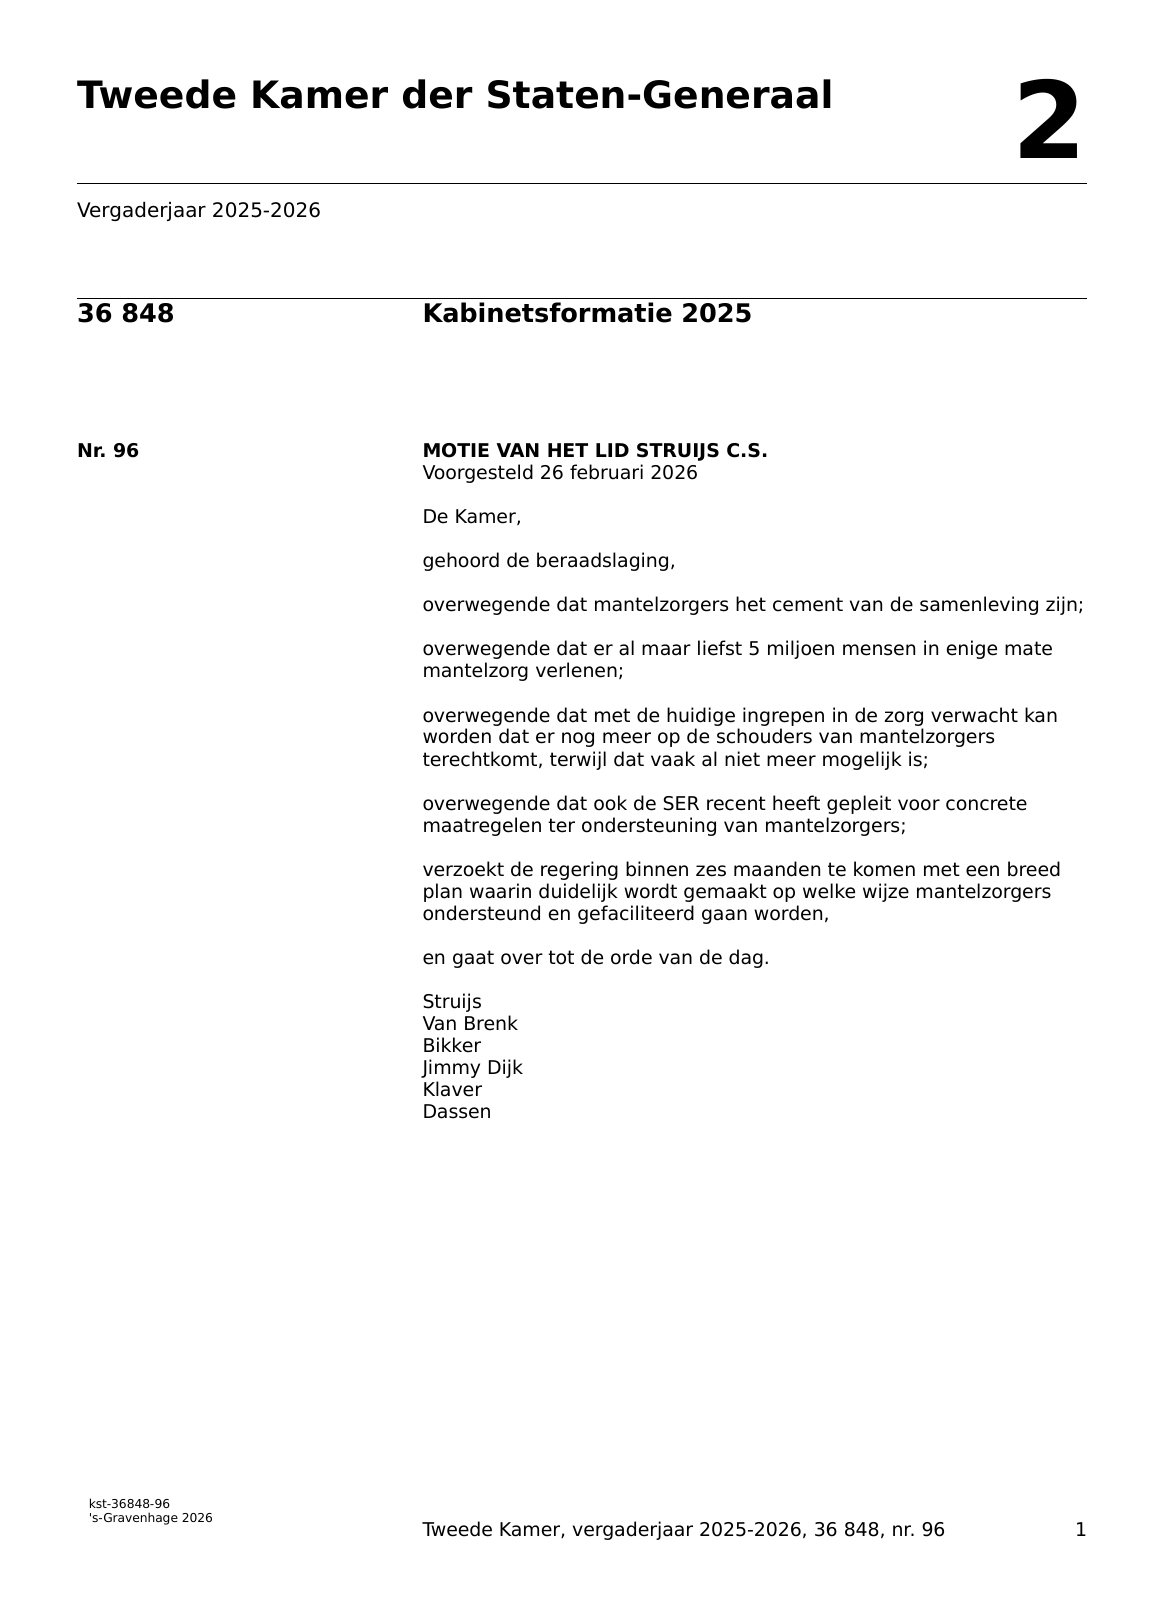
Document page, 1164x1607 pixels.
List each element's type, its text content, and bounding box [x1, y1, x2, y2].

text Klaver [422, 1079, 1087, 1101]
text Dassen [422, 1101, 1087, 1123]
text Bikker [422, 1035, 1087, 1057]
text Voorgesteld 26 februari 2026 [422, 462, 1087, 484]
text Jimmy Dijk [422, 1057, 1087, 1079]
text Struijs [422, 991, 1087, 1013]
text 's-Gravenhage 2026 [88, 1511, 323, 1525]
text verzoekt de regering binnen zes maanden te komen met een breed plan waarin duidelijk wordt gemaakt op welke wijze mantelzorgers ondersteund en gefaciliteerd gaan worden, [422, 859, 1087, 925]
text overwegende dat er al maar liefst 5 miljoen mensen in enige mate mantelzorg verlenen; [422, 638, 1087, 682]
text overwegende dat ook de SER recent heeft gepleit voor concrete maatregelen ter ondersteuning van mantelzorgers; [422, 793, 1087, 837]
text De Kamer, [422, 506, 1087, 528]
table_header Tweede Kamer der Staten-Generaal [77, 59, 886, 183]
table_cell Vergaderjaar 2025-2026 [77, 184, 1087, 298]
text gehoord de beraadslaging, [422, 550, 1087, 572]
subtitle 36 848 Kabinetsformatie 2025 [77, 299, 1087, 329]
table_header 2 [886, 59, 1087, 183]
text en gaat over tot de orde van de dag. [422, 947, 1087, 969]
text Van Brenk [422, 1013, 1087, 1035]
subtitle Nr. 96 MOTIE VAN HET LID STRUIJS C.S. [77, 440, 1087, 462]
text overwegende dat mantelzorgers het cement van de samenleving zijn; [422, 594, 1087, 616]
text kst-36848-96 [88, 1497, 323, 1511]
text overwegende dat met de huidige ingrepen in de zorg verwacht kan worden dat er nog meer op de schouders van mantelzorgers terechtkomt, terwijl dat vaak al niet meer mogelijk is; [422, 704, 1087, 770]
